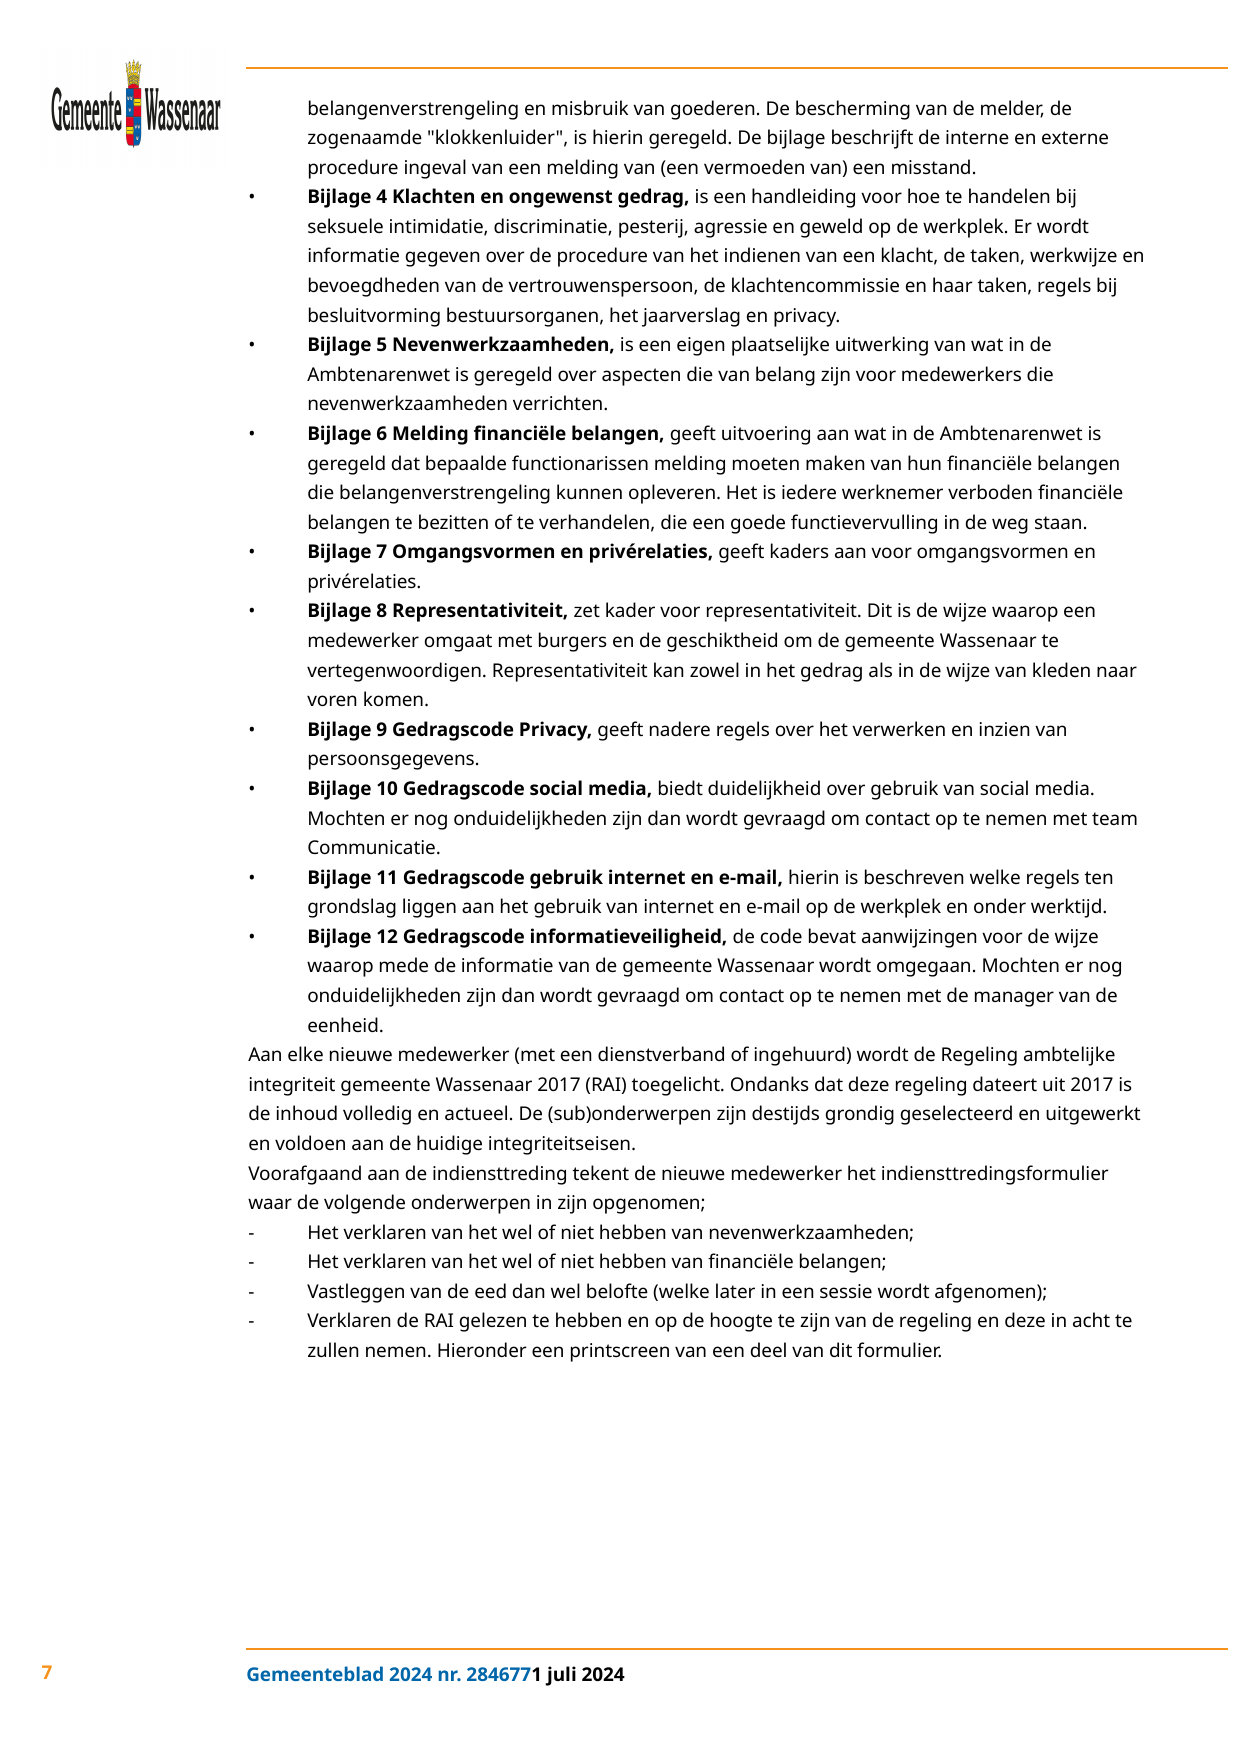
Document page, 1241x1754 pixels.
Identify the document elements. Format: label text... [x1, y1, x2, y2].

list Bijlage 10 Gedragscode social media, biedt duidelijkheid over gebruik van social media. Mochten er nog onduidelijkheden zijn dan wordt gevraagd om contact op te nemen met team Communicatie. [248, 775, 1152, 860]
list Bijlage 6 Melding financiële belangen, geeft uitvoering aan wat in de Ambtenarenwet is geregeld dat bepaalde functionarissen melding moeten maken van hun financiële belangen die belangenverstrengeling kunnen opleveren. Het is iedere werknemer verboden financiële belangen te bezitten of te verhandelen, die een goede functievervulling in de weg staan. [248, 420, 1152, 535]
list Bijlage 11 Gedragscode gebruik internet en e-mail, hierin is beschreven welke regels ten grondslag liggen aan het gebruik van internet en e-mail op de werkplek en onder werktijd. [248, 864, 1152, 919]
list Vastleggen van de eed dan wel belofte (welke later in een sessie wordt afgenomen); [248, 1278, 1152, 1304]
list Bijlage 12 Gedragscode informatieveiligheid, de code bevat aanwijzingen voor de wijze waarop mede de informatie van de gemeente Wassenaar wordt omgegaan. Mochten er nog onduidelijkheden zijn dan wordt gevraagd om contact op te nemen met de manager van de eenheid. [248, 923, 1152, 1038]
text Voorafgaand aan de indiensttreding tekent de nieuwe medewerker het indiensttredingsformulier waar de volgende onderwerpen in zijn opgenomen; [248, 1160, 1152, 1215]
list Bijlage 7 Omgangsvormen en privérelaties, geeft kaders aan voor omgangsvormen en privérelaties. [248, 538, 1152, 594]
list belangenverstrengeling en misbruik van goederen. De bescherming van de melder, de zogenaamde "klokkenluider", is hierin geregeld. De bijlage beschrijft de interne en externe procedure ingeval van een melding van (een vermoeden van) een misstand. [248, 95, 1152, 180]
list Bijlage 9 Gedragscode Privacy, geeft nadere regels over het verwerken en inzien van persoonsgegevens. [248, 716, 1152, 771]
picture [41, 47, 231, 172]
list Het verklaren van het wel of niet hebben van nevenwerkzaamheden; [248, 1219, 1152, 1245]
list Bijlage 5 Nevenwerkzaamheden, is een eigen plaatselijke uitwerking van wat in de Ambtenarenwet is geregeld over aspecten die van belang zijn voor medewerkers die nevenwerkzaamheden verrichten. [248, 331, 1152, 416]
list Verklaren de RAI gelezen te hebben en op de hoogte te zijn van de regeling en deze in acht te zullen nemen. Hieronder een printscreen van een deel van dit formulier. [248, 1308, 1152, 1363]
text Aan elke nieuwe medewerker (met een dienstverband of ingehuurd) wordt de Regeling ambtelijke integriteit gemeente Wassenaar 2017 (RAI) toegelicht. Ondanks dat deze regeling dateert uit 2017 is de inhoud volledig en actueel. De (sub)onderwerpen zijn destijds grondig geselecteerd en uitgewerkt en voldoen aan de huidige integriteitseisen. [248, 1041, 1152, 1156]
list Bijlage 8 Representativiteit, zet kader voor representativiteit. Dit is de wijze waarop een medewerker omgaat met burgers en de geschiktheid om de gemeente Wassenaar te vertegenwoordigen. Representativiteit kan zowel in het gedrag als in de wijze van kleden naar voren komen. [248, 598, 1152, 712]
list Bijlage 4 Klachten en ongewenst gedrag, is een handleiding voor hoe te handelen bij seksuele intimidatie, discriminatie, pesterij, agressie en geweld op de werkplek. Er wordt informatie gegeven over de procedure van het indienen van een klacht, de taken, werkwijze en bevoegdheden van de vertrouwenspersoon, de klachtencommissie en haar taken, regels bij besluitvorming bestuursorganen, het jaarverslag en privacy. [248, 183, 1152, 328]
list Het verklaren van het wel of niet hebben van financiële belangen; [248, 1248, 1152, 1274]
